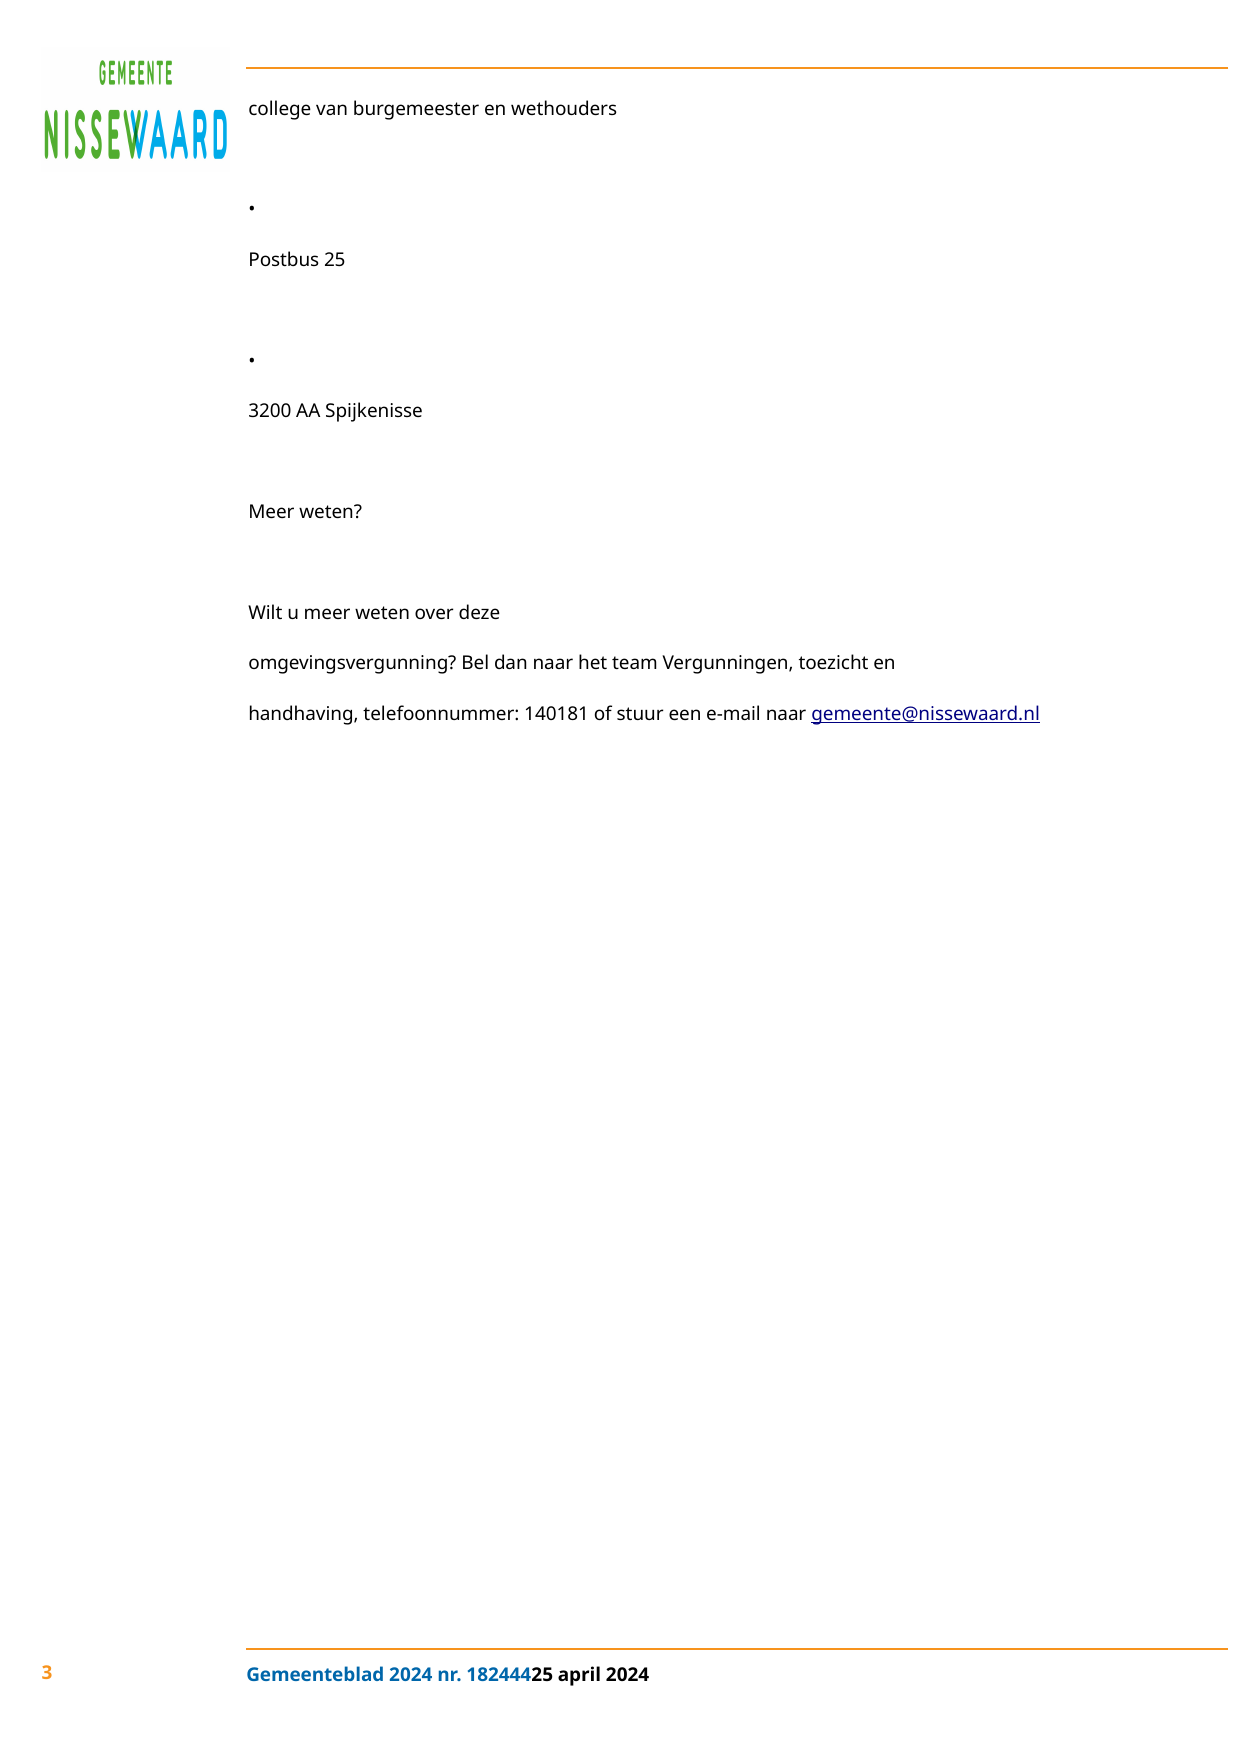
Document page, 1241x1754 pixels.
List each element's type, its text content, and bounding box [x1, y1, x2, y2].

text handhaving, telefoonnummer: 140181 of stuur een e-mail naar gemeente@nissewaard.nl [248, 700, 1152, 726]
text • [248, 196, 1152, 221]
picture [41, 47, 231, 172]
text college van burgemeester en wethouders [248, 95, 1152, 121]
text Meer weten? [248, 498, 1152, 524]
text omgevingsvergunning? Bel dan naar het team Vergunningen, toezicht en [248, 649, 1152, 675]
text Wilt u meer weten over deze [248, 599, 1152, 625]
text 3200 AA Spijkenisse [248, 397, 1152, 423]
text Postbus 25 [248, 246, 1152, 272]
text • [248, 347, 1152, 373]
